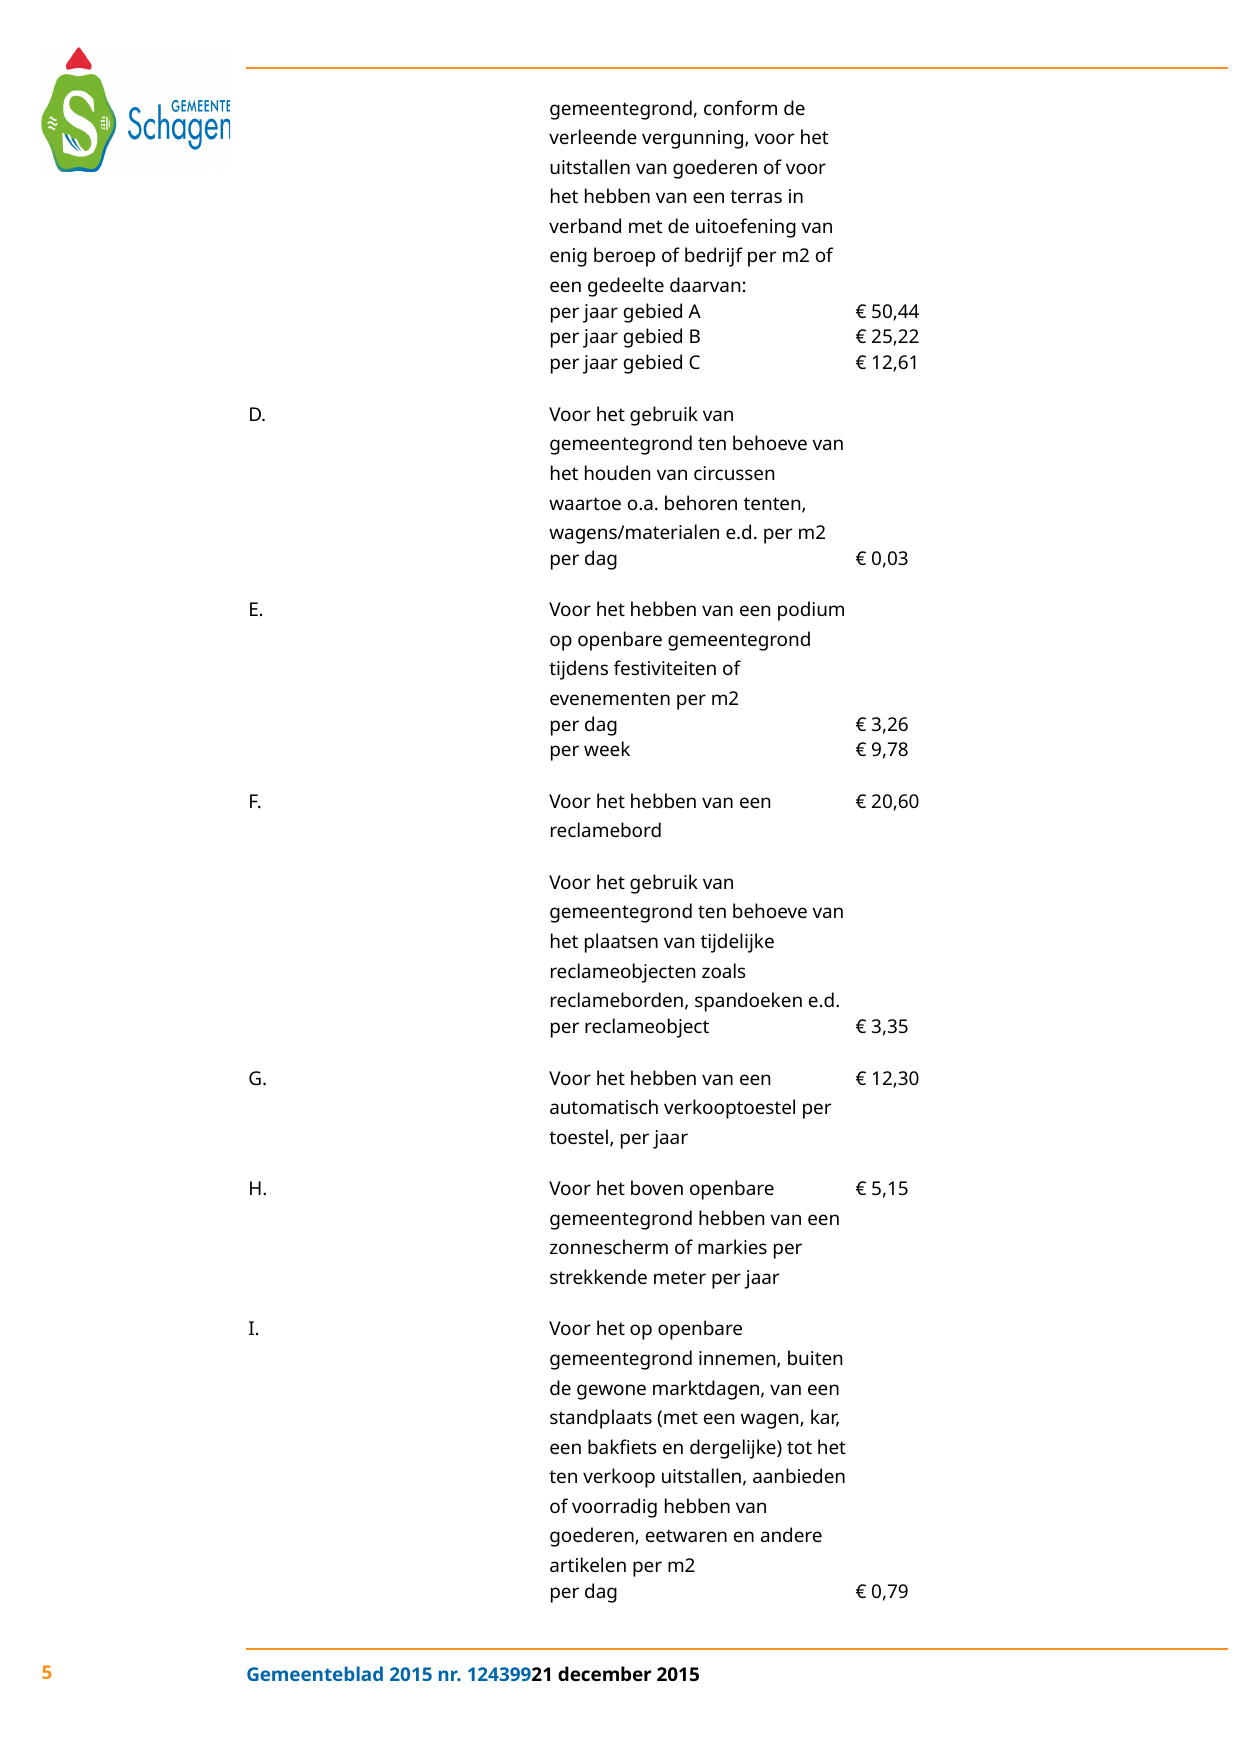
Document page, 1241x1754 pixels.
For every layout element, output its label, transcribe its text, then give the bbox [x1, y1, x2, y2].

table_cell [248, 1039, 549, 1065]
table_cell [549, 375, 850, 401]
table_cell per week [549, 737, 850, 762]
table_cell per dag [549, 545, 850, 571]
table_cell [248, 711, 549, 737]
table_cell gemeentegrond, conform de verleende vergunning, voor het uitstallen van goederen of voor het hebben van een terras in verband met de uitoefening van enig beroep of bedrijf per m2 of een gedeelte daarvan: [549, 95, 850, 298]
table_cell [248, 1150, 549, 1175]
table_cell € 12,30 [850, 1065, 1152, 1149]
table_cell per dag [549, 711, 850, 737]
table_cell F. [248, 788, 549, 843]
table_cell Voor het boven openbare gemeentegrond hebben van een zonnescherm of markies per strekkende meter per jaar [549, 1175, 850, 1290]
table_cell € 0,03 [850, 545, 1152, 571]
table_cell [248, 1290, 549, 1316]
table_cell [549, 1290, 850, 1316]
table_cell Voor het hebben van een automatisch verkooptoestel per toestel, per jaar [549, 1065, 850, 1149]
table_cell [850, 375, 1152, 401]
table_cell G. [248, 1065, 549, 1149]
table_cell Voor het hebben van een reclamebord [549, 788, 850, 843]
table_cell [248, 324, 549, 349]
table_cell € 9,78 [850, 737, 1152, 762]
table_cell Voor het gebruik van gemeentegrond ten behoeve van het plaatsen van tijdelijke reclameobjecten zoals reclameborden, spandoeken e.d. [549, 869, 850, 1013]
table_cell [549, 571, 850, 596]
table_cell [549, 1039, 850, 1065]
table_cell Voor het op openbare gemeentegrond innemen, buiten de gewone marktdagen, van een standplaats (met een wagen, kar, een bakfiets en dergelijke) tot het ten verkoop uitstallen, aanbieden of voorradig hebben van goederen, eetwaren en andere artikelen per m2 [549, 1316, 850, 1578]
table_cell per jaar gebied B [549, 324, 850, 349]
table_cell [850, 1290, 1152, 1316]
table_cell [248, 375, 549, 401]
table_cell [850, 844, 1152, 869]
table_cell [850, 1039, 1152, 1065]
table_cell € 5,15 [850, 1175, 1152, 1290]
table_cell [248, 298, 549, 324]
table_cell per jaar gebied C [549, 350, 850, 375]
table_cell [549, 1150, 850, 1175]
table_cell [248, 545, 549, 571]
table_cell D. [248, 401, 549, 545]
table_cell [248, 737, 549, 762]
table_cell E. [248, 596, 549, 711]
table_cell € 20,60 [850, 788, 1152, 843]
table_cell € 12,61 [850, 350, 1152, 375]
table_cell [549, 844, 850, 869]
table_cell [850, 763, 1152, 788]
table_cell Voor het hebben van een podium op openbare gemeentegrond tijdens festiviteiten of evenementen per m2 [549, 596, 850, 711]
table_cell € 3,35 [850, 1013, 1152, 1039]
table_cell I. [248, 1316, 549, 1578]
table_cell [850, 571, 1152, 596]
table_cell [850, 401, 1152, 545]
table_cell € 3,26 [850, 711, 1152, 737]
table_cell € 25,22 [850, 324, 1152, 349]
table_cell [850, 869, 1152, 1013]
picture [41, 47, 231, 172]
table_cell [850, 596, 1152, 711]
table_cell per reclameobject [549, 1013, 850, 1039]
table_cell [850, 1150, 1152, 1175]
table_cell per jaar gebied A [549, 298, 850, 324]
table_cell [549, 763, 850, 788]
table_cell [248, 571, 549, 596]
table_cell per dag [549, 1578, 850, 1604]
table_cell [850, 1316, 1152, 1578]
table_cell [850, 95, 1152, 298]
table_cell [248, 95, 549, 298]
table_cell [248, 869, 549, 1013]
table_cell € 0,79 [850, 1578, 1152, 1604]
table_cell [248, 1013, 549, 1039]
table_cell € 50,44 [850, 298, 1152, 324]
table_cell [248, 763, 549, 788]
table_cell [248, 350, 549, 375]
table_cell H. [248, 1175, 549, 1290]
table_cell [248, 844, 549, 869]
table_cell Voor het gebruik van gemeentegrond ten behoeve van het houden van circussen waartoe o.a. behoren tenten, wagens/materialen e.d. per m2 [549, 401, 850, 545]
table_cell [248, 1578, 549, 1604]
